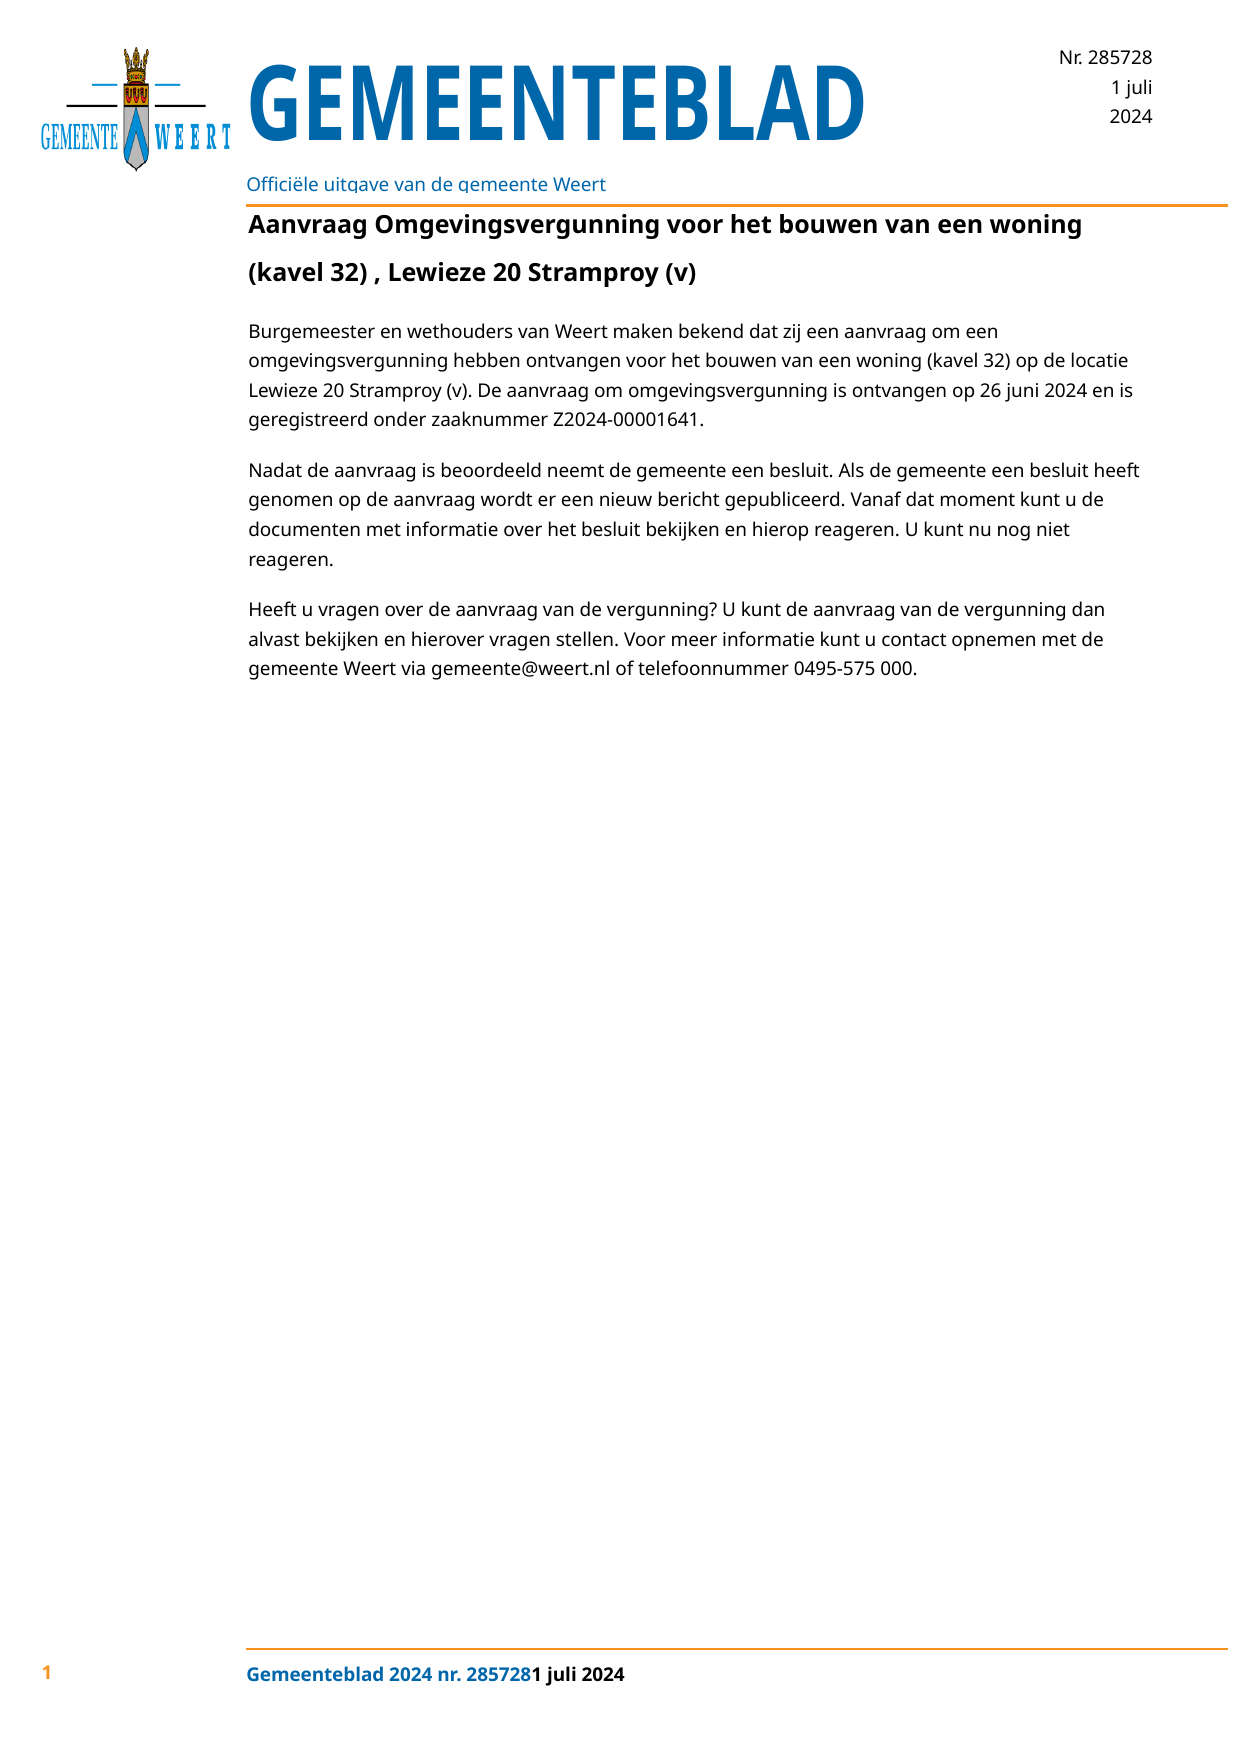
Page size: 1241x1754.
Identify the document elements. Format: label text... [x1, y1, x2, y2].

text Burgemeester en wethouders van Weert maken bekend dat zij een aanvraag om een omgevingsvergunning hebben ontvangen voor het bouwen van een woning (kavel 32) op de locatie Lewieze 20 Stramproy (v). De aanvraag om omgevingsvergunning is ontvangen op 26 juni 2024 en is geregistreerd onder zaaknummer Z2024-00001641. [248, 318, 1152, 432]
text Heeft u vragen over de aanvraag van de vergunning? U kunt de aanvraag van de vergunning dan alvast bekijken en hierover vragen stellen. Voor meer informatie kunt u contact opnemen met de gemeente Weert via gemeente@weert.nl of telefoonnummer 0495-575 000. [248, 596, 1152, 681]
text Nadat de aanvraag is beoordeeld neemt de gemeente een besluit. Als de gemeente een besluit heeft genomen op de aanvraag wordt er een nieuw bericht gepubliceerd. Vanaf dat moment kunt u de documenten met informatie over het besluit bekijken en hierop reageren. U kunt nu nog niet reageren. [248, 457, 1152, 572]
text Aanvraag Omgevingsvergunning voor het bouwen van een woning (kavel 32) , Lewieze 20 Stramproy (v) [248, 207, 1152, 288]
picture [41, 47, 231, 172]
